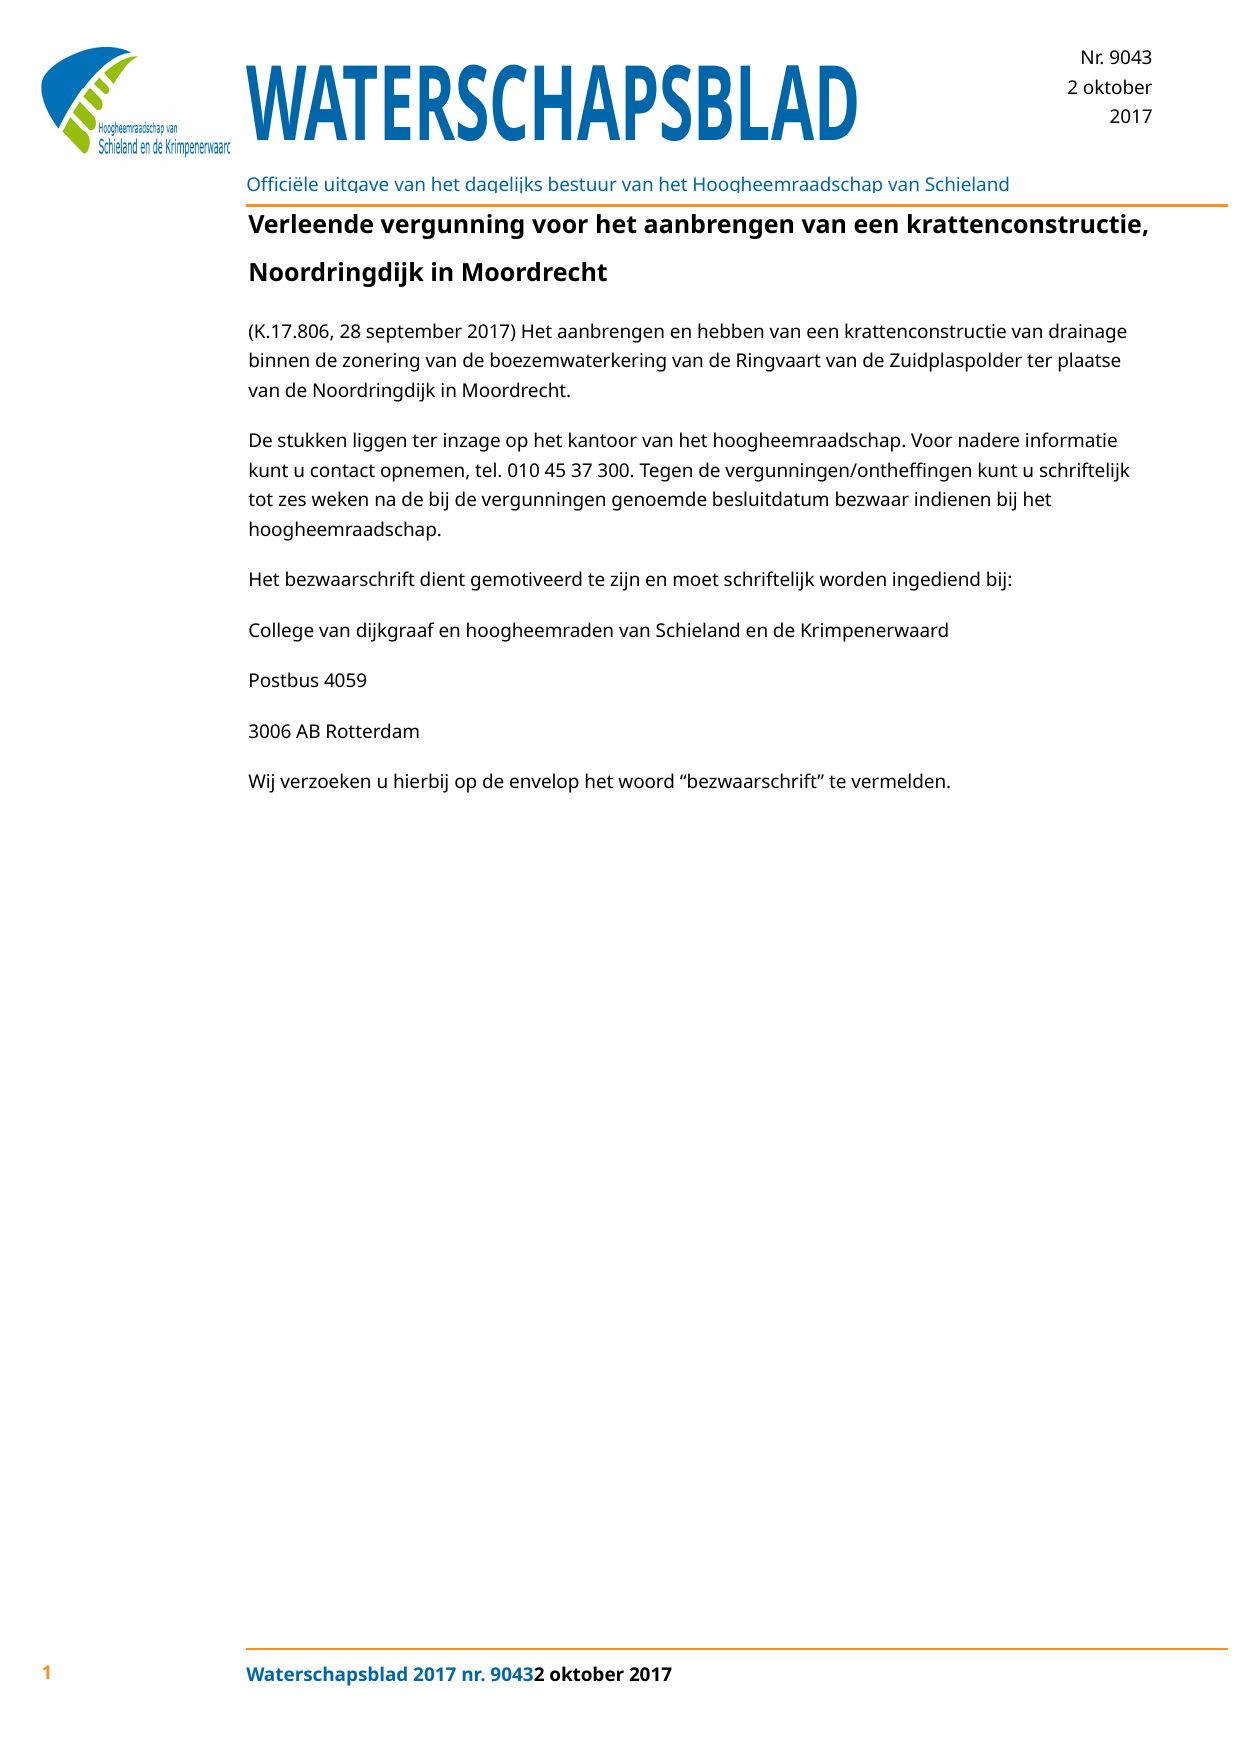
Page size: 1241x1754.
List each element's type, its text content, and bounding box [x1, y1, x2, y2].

text College van dijkgraaf en hoogheemraden van Schieland en de Krimpenerwaard [248, 617, 1152, 643]
text Wij verzoeken u hierbij op de envelop het woord “bezwaarschrift” te vermelden. [248, 768, 1152, 794]
text Verleende vergunning voor het aanbrengen van een krattenconstructie, Noordringdijk in Moordrecht [248, 207, 1152, 288]
text Postbus 4059 [248, 667, 1152, 693]
text De stukken liggen ter inzage op het kantoor van het hoogheemraadschap. Voor nadere informatie kunt u contact opnemen, tel. 010 45 37 300. Tegen de vergunningen/ontheffingen kunt u schriftelijk tot zes weken na de bij de vergunningen genoemde besluitdatum bezwaar indienen bij het hoogheemraadschap. [248, 427, 1152, 542]
text 3006 AB Rotterdam [248, 718, 1152, 744]
text Het bezwaarschrift dient gemotiveerd te zijn en moet schriftelijk worden ingediend bij: [248, 567, 1152, 592]
picture [41, 47, 231, 172]
text (K.17.806, 28 september 2017) Het aanbrengen en hebben van een krattenconstructie van drainage binnen de zonering van de boezemwaterkering van de Ringvaart van de Zuidplaspolder ter plaatse van de Noordringdijk in Moordrecht. [248, 318, 1152, 403]
